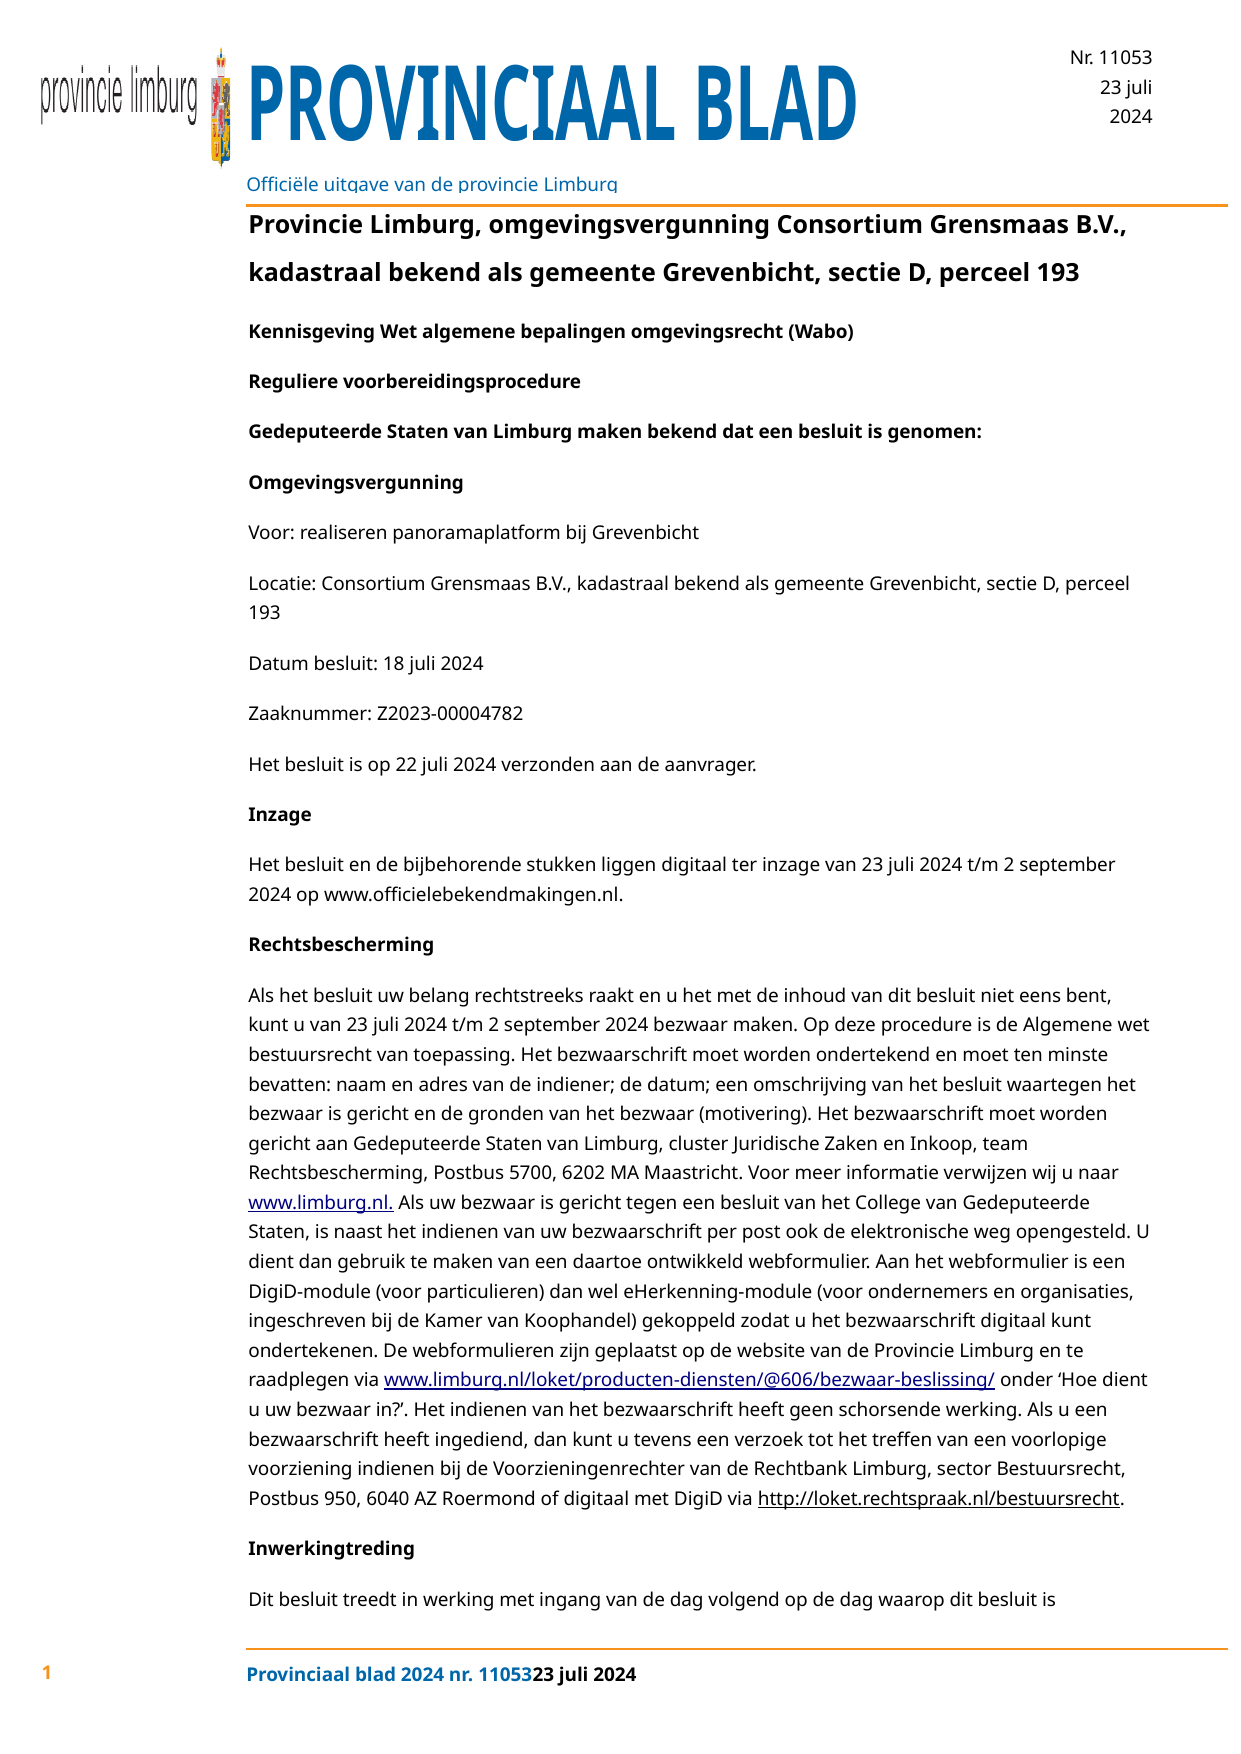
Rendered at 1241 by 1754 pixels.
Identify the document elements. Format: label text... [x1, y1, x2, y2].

text Het besluit en de bijbehorende stukken liggen digitaal ter inzage van 23 juli 2024 t/m 2 september 2024 op www.officielebekendmakingen.nl. [248, 852, 1152, 907]
text Omgevingsvergunning [248, 469, 1152, 495]
text Locatie: Consortium Grensmaas B.V., kadastraal bekend als gemeente Grevenbicht, sectie D, perceel 193 [248, 570, 1152, 625]
text Inzage [248, 801, 1152, 827]
text Datum besluit: 18 juli 2024 [248, 650, 1152, 676]
text Kennisgeving Wet algemene bepalingen omgevingsrecht (Wabo) [248, 318, 1152, 344]
text Provincie Limburg, omgevingsvergunning Consortium Grensmaas B.V., kadastraal bekend als gemeente Grevenbicht, sectie D, perceel 193 [248, 207, 1152, 288]
text Gedeputeerde Staten van Limburg maken bekend dat een besluit is genomen: [248, 419, 1152, 444]
text Reguliere voorbereidingsprocedure [248, 368, 1152, 394]
text Zaaknummer: Z2023-00004782 [248, 700, 1152, 726]
text Rechtsbescherming [248, 932, 1152, 957]
text Dit besluit treedt in werking met ingang van de dag volgend op de dag waarop dit besluit is [248, 1586, 1152, 1612]
text Als het besluit uw belang rechtstreeks raakt en u het met de inhoud van dit besluit niet eens bent, kunt u van 23 juli 2024 t/m 2 september 2024 bezwaar maken. Op deze procedure is de Algemene wet bestuursrecht van toepassing. Het bezwaarschrift moet worden ondertekend en moet ten minste bevatten: naam en adres van de indiener; de datum; een omschrijving van het besluit waartegen het bezwaar is gericht en de gronden van het bezwaar (motivering). Het bezwaarschrift moet worden gericht aan Gedeputeerde Staten van Limburg, cluster Juridische Zaken en Inkoop, team Rechtsbescherming, Postbus 5700, 6202 MA Maastricht. Voor meer informatie verwijzen wij u naar www.limburg.nl. Als uw bezwaar is gericht tegen een besluit van het College van Gedeputeerde Staten, is naast het indienen van uw bezwaarschrift per post ook de elektronische weg opengesteld. U dient dan gebruik te maken van een daartoe ontwikkeld webformulier. Aan het webformulier is een DigiD-module (voor particulieren) dan wel eHerkenning-module (voor ondernemers en organisaties, ingeschreven bij de Kamer van Koophandel) gekoppeld zodat u het bezwaarschrift digitaal kunt ondertekenen. De webformulieren zijn geplaatst op de website van de Provincie Limburg en te raadplegen via www.limburg.nl/loket/producten-diensten/@606/bezwaar-beslissing/ onder ‘Hoe dient u uw bezwaar in?’. Het indienen van het bezwaarschrift heeft geen schorsende werking. Als u een bezwaarschrift heeft ingediend, dan kunt u tevens een verzoek tot het treffen van een voorlopige voorziening indienen bij de Voorzieningenrechter van de Rechtbank Limburg, sector Bestuursrecht, Postbus 950, 6040 AZ Roermond of digitaal met DigiD via http://loket.rechtspraak.nl/bestuursrecht. [248, 982, 1152, 1511]
text Voor: realiseren panoramaplatform bij Grevenbicht [248, 519, 1152, 545]
text Inwerkingtreding [248, 1535, 1152, 1561]
picture [41, 47, 231, 172]
text Het besluit is op 22 juli 2024 verzonden aan de aanvrager. [248, 751, 1152, 777]
